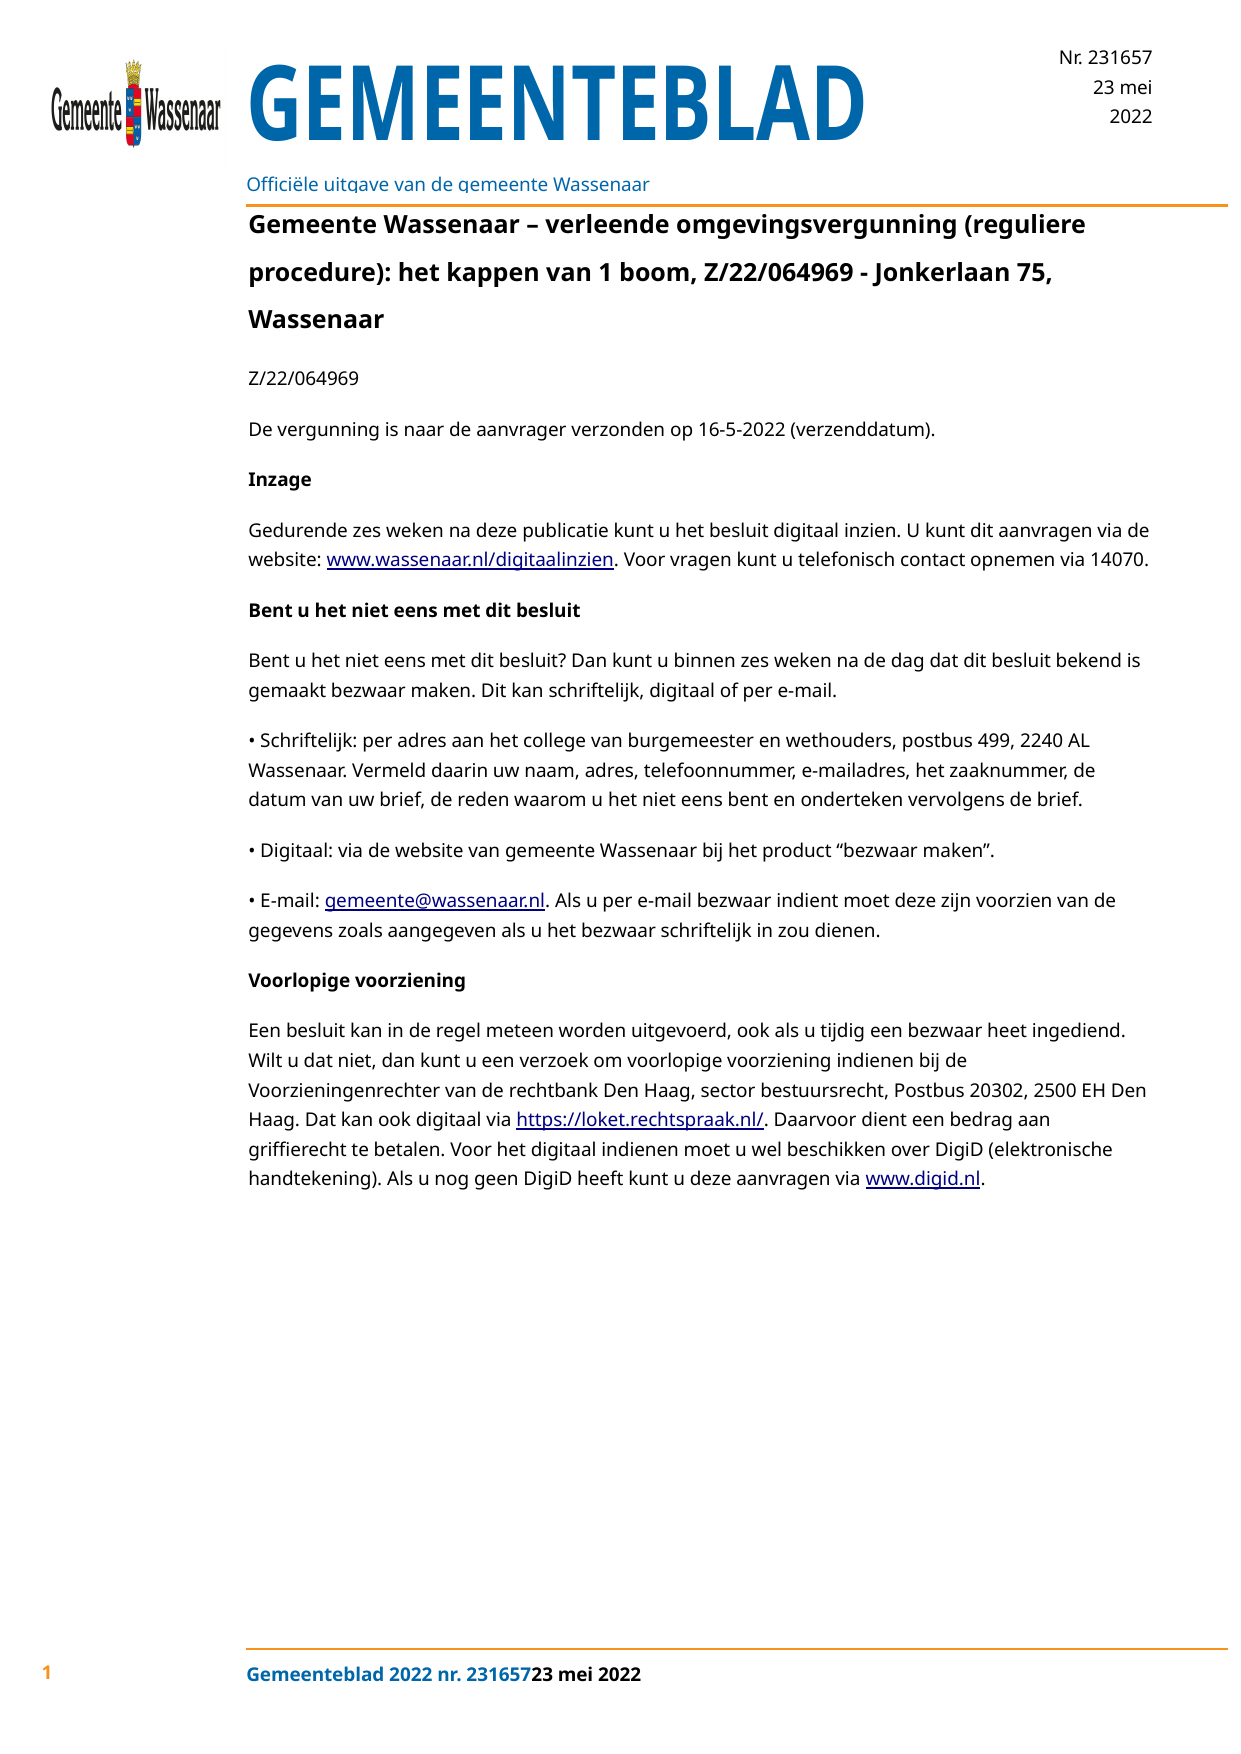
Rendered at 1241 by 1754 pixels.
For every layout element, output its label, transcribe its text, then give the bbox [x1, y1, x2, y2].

text De vergunning is naar de aanvrager verzonden op 16-5-2022 (verzenddatum). [248, 416, 1152, 442]
text Inzage [248, 466, 1152, 492]
text • Digitaal: via de website van gemeente Wassenaar bij het product “bezwaar maken”. [248, 837, 1152, 862]
text Een besluit kan in de regel meteen worden uitgevoerd, ook als u tijdig een bezwaar heet ingediend. Wilt u dat niet, dan kunt u een verzoek om voorlopige voorziening indienen bij de Voorzieningenrechter van de rechtbank Den Haag, sector bestuursrecht, Postbus 20302, 2500 EH Den Haag. Dat kan ook digitaal via https://loket.rechtspraak.nl/. Daarvoor dient een bedrag aan griffierecht te betalen. Voor het digitaal indienen moet u wel beschikken over DigiD (elektronische handtekening). Als u nog geen DigiD heeft kunt u deze aanvragen via www.digid.nl. [248, 1018, 1152, 1191]
text Gedurende zes weken na deze publicatie kunt u het besluit digitaal inzien. U kunt dit aanvragen via de website: www.wassenaar.nl/digitaalinzien. Voor vragen kunt u telefonisch contact opnemen via 14070. [248, 517, 1152, 572]
text Z/22/064969 [248, 366, 1152, 391]
text Voorlopige voorziening [248, 967, 1152, 993]
text Bent u het niet eens met dit besluit [248, 597, 1152, 622]
text • E-mail: gemeente@wassenaar.nl. Als u per e-mail bezwaar indient moet deze zijn voorzien van de gegevens zoals aangegeven als u het bezwaar schriftelijk in zou dienen. [248, 887, 1152, 942]
text Gemeente Wassenaar – verleende omgevingsvergunning (reguliere procedure): het kappen van 1 boom, Z/22/064969 - Jonkerlaan 75, Wassenaar [248, 207, 1152, 336]
text • Schriftelijk: per adres aan het college van burgemeester en wethouders, postbus 499, 2240 AL Wassenaar. Vermeld daarin uw naam, adres, telefoonnummer, e-mailadres, het zaaknummer, de datum van uw brief, de reden waarom u het niet eens bent en onderteken vervolgens de brief. [248, 727, 1152, 812]
picture [41, 47, 231, 172]
text Bent u het niet eens met dit besluit? Dan kunt u binnen zes weken na de dag dat dit besluit bekend is gemaakt bezwaar maken. Dit kan schriftelijk, digitaal of per e-mail. [248, 647, 1152, 702]
